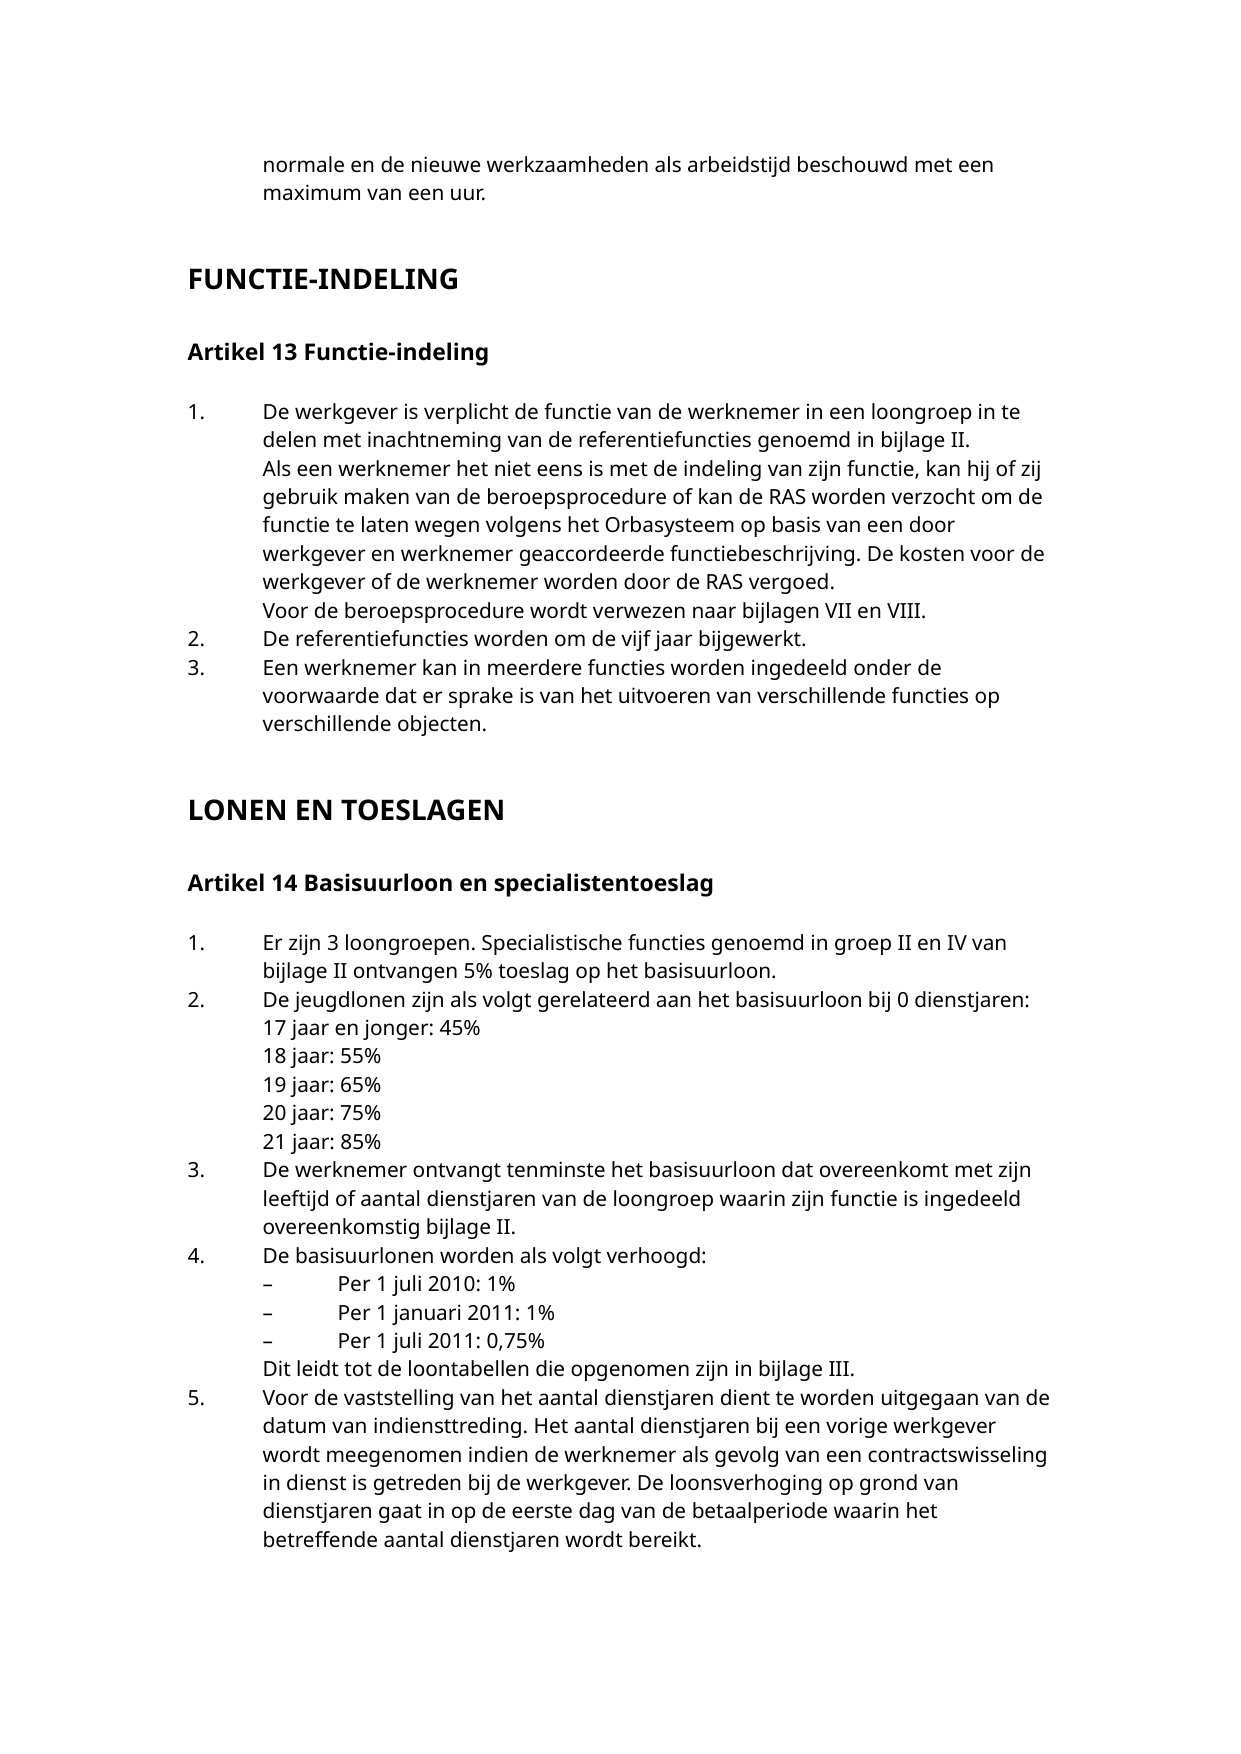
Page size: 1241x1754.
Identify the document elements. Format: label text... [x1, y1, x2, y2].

list Voor de vaststelling van het aantal dienstjaren dient te worden uitgegaan van de datum van indiensttreding. Het aantal dienstjaren bij een vorige werkgever wordt meegenomen indien de werknemer als gevolg van een contractswisseling in dienst is getreden bij de werkgever. De loonsverhoging op grond van dienstjaren gaat in op de eerste dag van de betaalperiode waarin het betreffende aantal dienstjaren wordt bereikt. [187, 1383, 1053, 1553]
list normale en de nieuwe werkzaamheden als arbeidstijd beschouwd met een maximum van een uur. [187, 150, 1053, 207]
list Per 1 juli 2011: 0,75% [262, 1326, 1053, 1354]
subtitle Artikel 13 Functie-indeling [187, 336, 1053, 367]
list De werknemer ontvangt tenminste het basisuurloon dat overeenkomt met zijn leeftijd of aantal dienstjaren van de loongroep waarin zijn functie is ingedeeld overeenkomstig bijlage II. [187, 1155, 1053, 1241]
list 21 jaar: 85% [187, 1127, 1053, 1155]
list Als een werknemer het niet eens is met de indeling van zijn functie, kan hij of zij gebruik maken van de beroepsprocedure of kan de RAS worden verzocht om de functie te laten wegen volgens het Orbasysteem op basis van een door werkgever en werknemer geaccordeerde functiebeschrijving. De kosten voor de werkgever of de werknemer worden door de RAS vergoed. [187, 454, 1053, 596]
subtitle FUNCTIE-INDELING [187, 259, 1053, 298]
list De basisuurlonen worden als volgt verhoogd: [187, 1241, 1053, 1269]
list Er zijn 3 loongroepen. Specialistische functies genoemd in groep II en IV van bijlage II ontvangen 5% toeslag op het basisuurloon. [187, 928, 1053, 985]
list 17 jaar en jonger: 45% [187, 1013, 1053, 1042]
list Per 1 juli 2010: 1% [262, 1269, 1053, 1298]
list Per 1 januari 2011: 1% [262, 1298, 1053, 1326]
list Dit leidt tot de loontabellen die opgenomen zijn in bijlage III. [187, 1354, 1053, 1383]
list Voor de beroepsprocedure wordt verwezen naar bijlagen VII en VIII. [187, 596, 1053, 624]
list 19 jaar: 65% [187, 1070, 1053, 1098]
list Een werknemer kan in meerdere functies worden ingedeeld onder de voorwaarde dat er sprake is van het uitvoeren van verschillende functies op verschillende objecten. [187, 653, 1053, 738]
list 18 jaar: 55% [187, 1042, 1053, 1070]
list 20 jaar: 75% [187, 1098, 1053, 1127]
subtitle LONEN EN TOESLAGEN [187, 791, 1053, 829]
subtitle Artikel 14 Basisuurloon en specialistentoeslag [187, 867, 1053, 898]
list De werkgever is verplicht de functie van de werknemer in een loongroep in te delen met inachtneming van de referentiefuncties genoemd in bijlage II. [187, 397, 1053, 454]
list De referentiefuncties worden om de vijf jaar bijgewerkt. [187, 624, 1053, 653]
list De jeugdlonen zijn als volgt gerelateerd aan het basisuurloon bij 0 dienstjaren: [187, 985, 1053, 1013]
